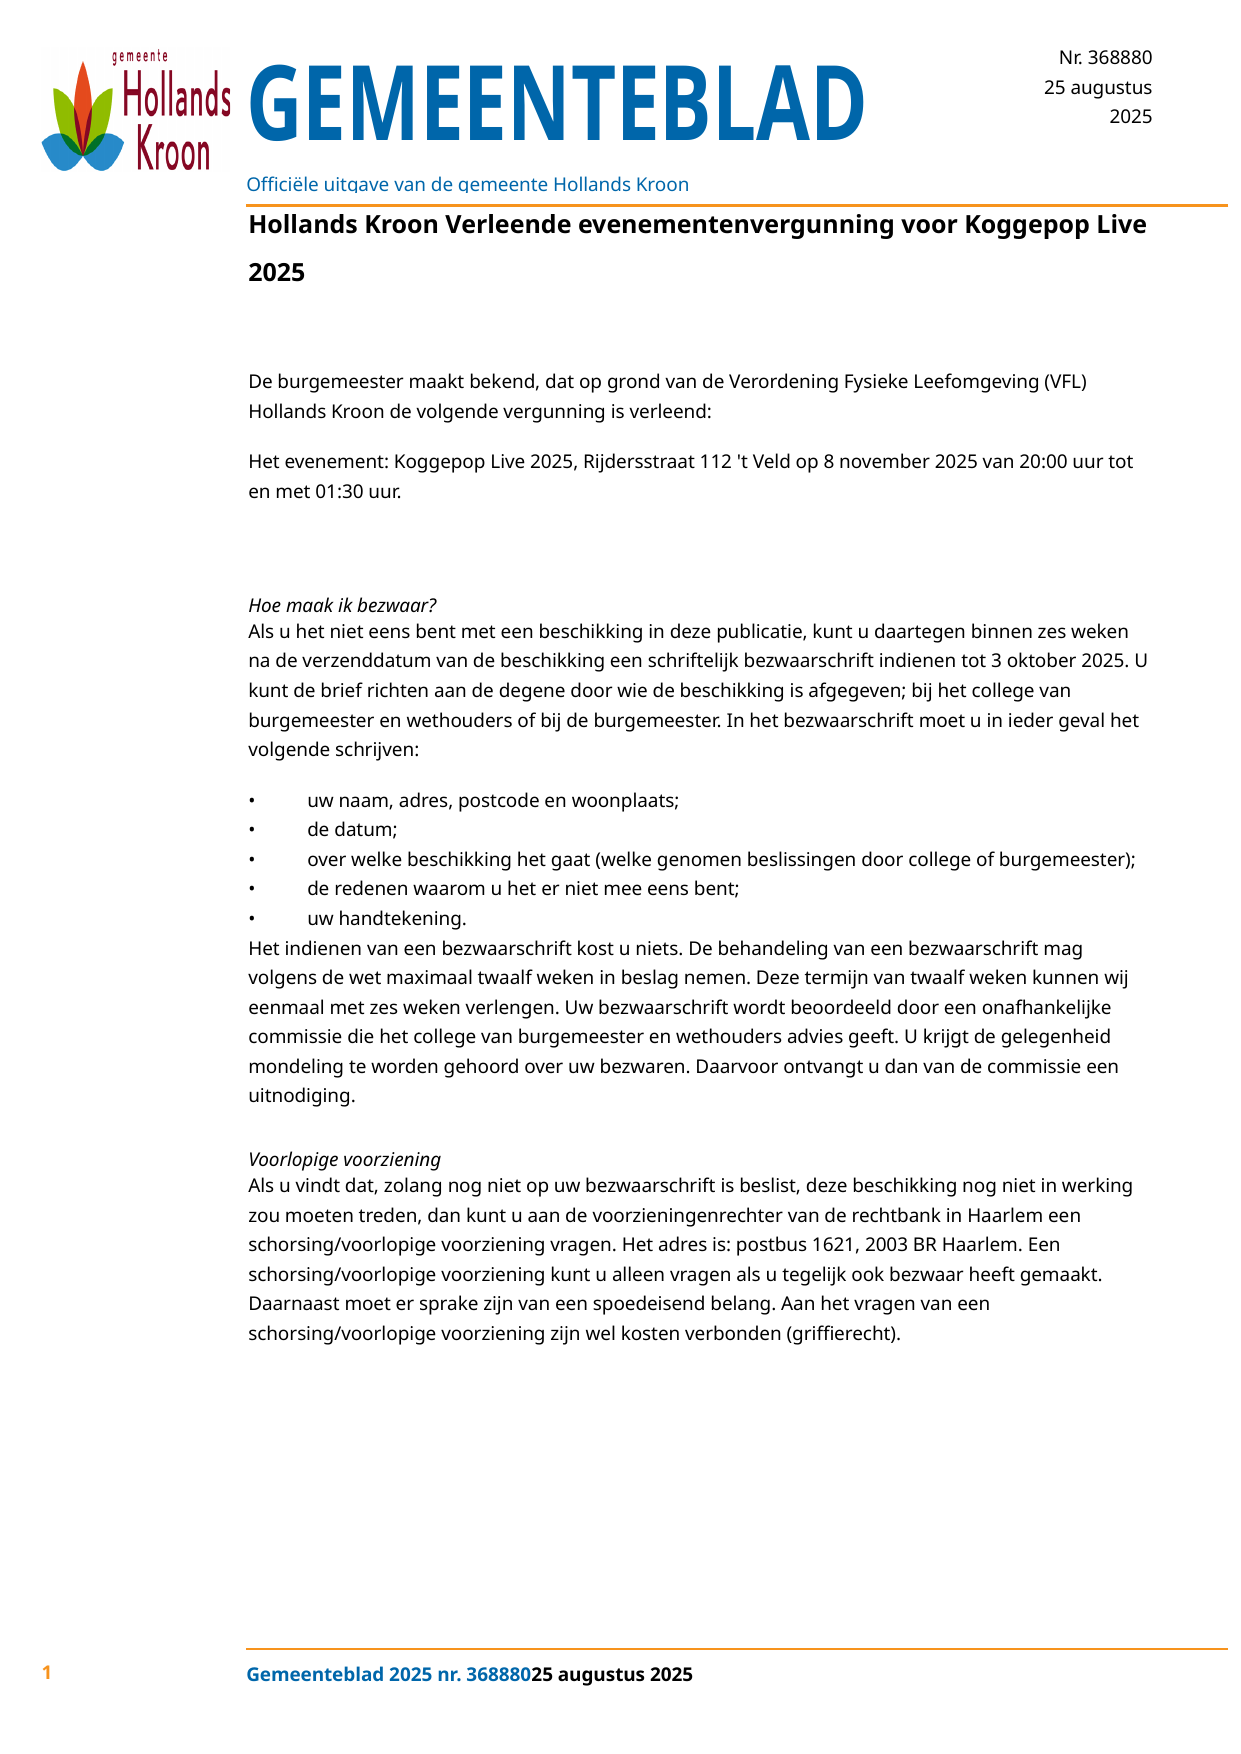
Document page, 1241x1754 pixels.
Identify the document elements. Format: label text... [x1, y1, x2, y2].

text Hoe maak ik bezwaar? [248, 592, 1152, 618]
picture [41, 47, 231, 172]
text Het evenement: Koggepop Live 2025, Rijdersstraat 112 't Veld op 8 november 2025 van 20:00 uur tot en met 01:30 uur. [248, 448, 1152, 504]
list de redenen waarom u het er niet mee eens bent; [248, 876, 1152, 901]
text De burgemeester maakt bekend, dat op grond van de Verordening Fysieke Leefomgeving (VFL) Hollands Kroon de volgende vergunning is verleend: [248, 368, 1152, 424]
list uw naam, adres, postcode en woonplaats; [248, 787, 1152, 812]
text Als u het niet eens bent met een beschikking in deze publicatie, kunt u daartegen binnen zes weken na de verzenddatum van de beschikking een schriftelijk bezwaarschrift indienen tot 3 oktober 2025. U kunt de brief richten aan de degene door wie de beschikking is afgegeven; bij het college van burgemeester en wethouders of bij de burgemeester. In het bezwaarschrift moet u in ieder geval het volgende schrijven: [248, 618, 1152, 762]
list de datum; [248, 816, 1152, 842]
text Het indienen van een bezwaarschrift kost u niets. De behandeling van een bezwaarschrift mag volgens de wet maximaal twaalf weken in beslag nemen. Deze termijn van twaalf weken kunnen wij eenmaal met zes weken verlengen. Uw bezwaarschrift wordt beoordeeld door een onafhankelijke commissie die het college van burgemeester en wethouders advies geeft. U krijgt de gelegenheid mondeling te worden gehoord over uw bezwaren. Daarvoor ontvangt u dan van de commissie een uitnodiging. [248, 935, 1152, 1108]
text Als u vindt dat, zolang nog niet op uw bezwaarschrift is beslist, deze beschikking nog niet in werking zou moeten treden, dan kunt u aan de voorzieningenrechter van de rechtbank in Haarlem een schorsing/voorlopige voorziening vragen. Het adres is: postbus 1621, 2003 BR Haarlem. Een schorsing/voorlopige voorziening kunt u alleen vragen als u tegelijk ook bezwaar heeft gemaakt. Daarnaast moet er sprake zijn van een spoedeisend belang. Aan het vragen van een schorsing/voorlopige voorziening zijn wel kosten verbonden (griffierecht). [248, 1172, 1152, 1346]
list uw handtekening. [248, 905, 1152, 931]
text Voorlopige voorziening [248, 1147, 1152, 1172]
list over welke beschikking het gaat (welke genomen beslissingen door college of burgemeester); [248, 846, 1152, 872]
text Hollands Kroon Verleende evenementenvergunning voor Koggepop Live 2025 [248, 207, 1152, 288]
